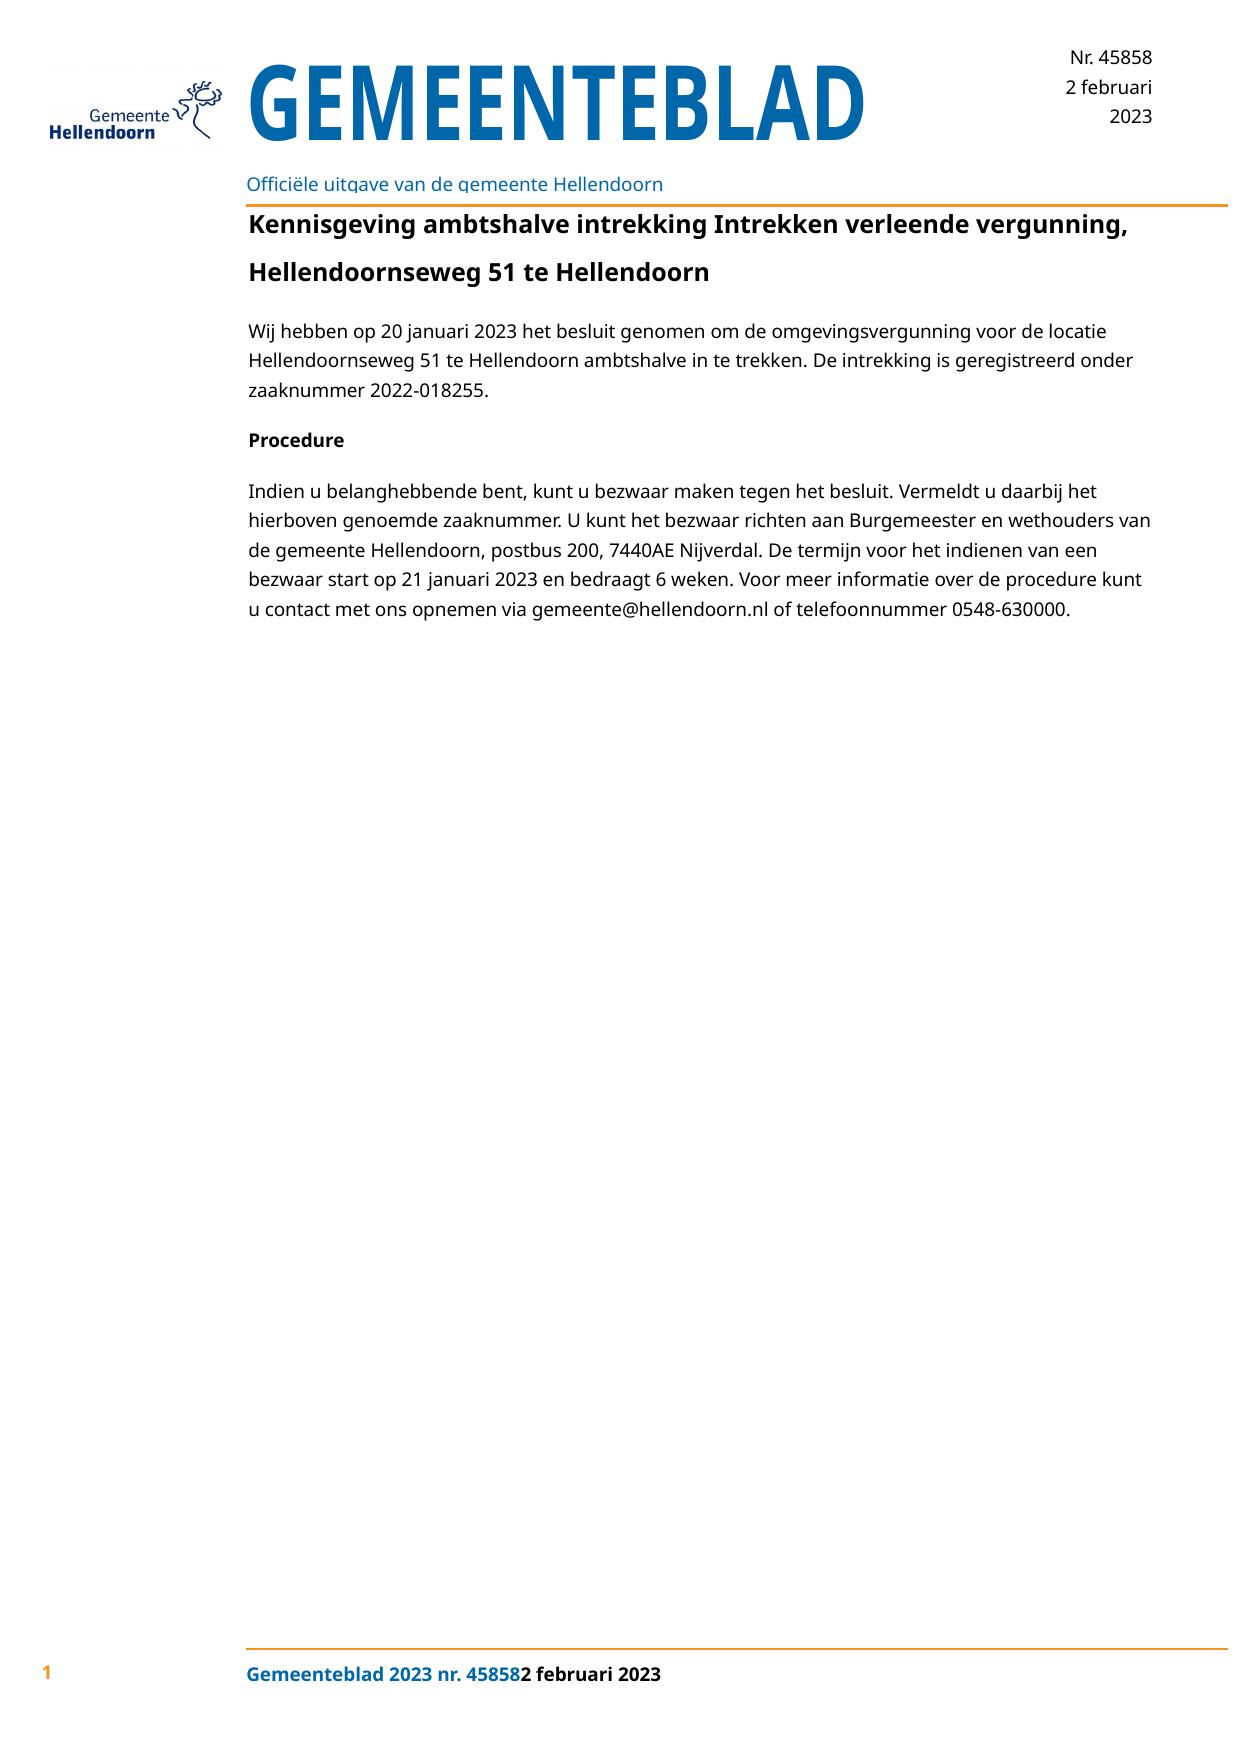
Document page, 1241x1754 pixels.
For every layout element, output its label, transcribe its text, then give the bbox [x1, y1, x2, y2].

text Indien u belanghebbende bent, kunt u bezwaar maken tegen het besluit. Vermeldt u daarbij het hierboven genoemde zaaknummer. U kunt het bezwaar richten aan Burgemeester en wethouders van de gemeente Hellendoorn, postbus 200, 7440AE Nijverdal. De termijn voor het indienen van een bezwaar start op 21 januari 2023 en bedraagt 6 weken. Voor meer informatie over de procedure kunt u contact met ons opnemen via gemeente@hellendoorn.nl of telefoonnummer 0548-630000. [248, 478, 1152, 622]
picture [41, 47, 231, 172]
text Wij hebben op 20 januari 2023 het besluit genomen om de omgevingsvergunning voor de locatie Hellendoornseweg 51 te Hellendoorn ambtshalve in te trekken. De intrekking is geregistreerd onder zaaknummer 2022-018255. [248, 318, 1152, 403]
text Procedure [248, 427, 1152, 453]
text Kennisgeving ambtshalve intrekking Intrekken verleende vergunning, Hellendoornseweg 51 te Hellendoorn [248, 207, 1152, 288]
